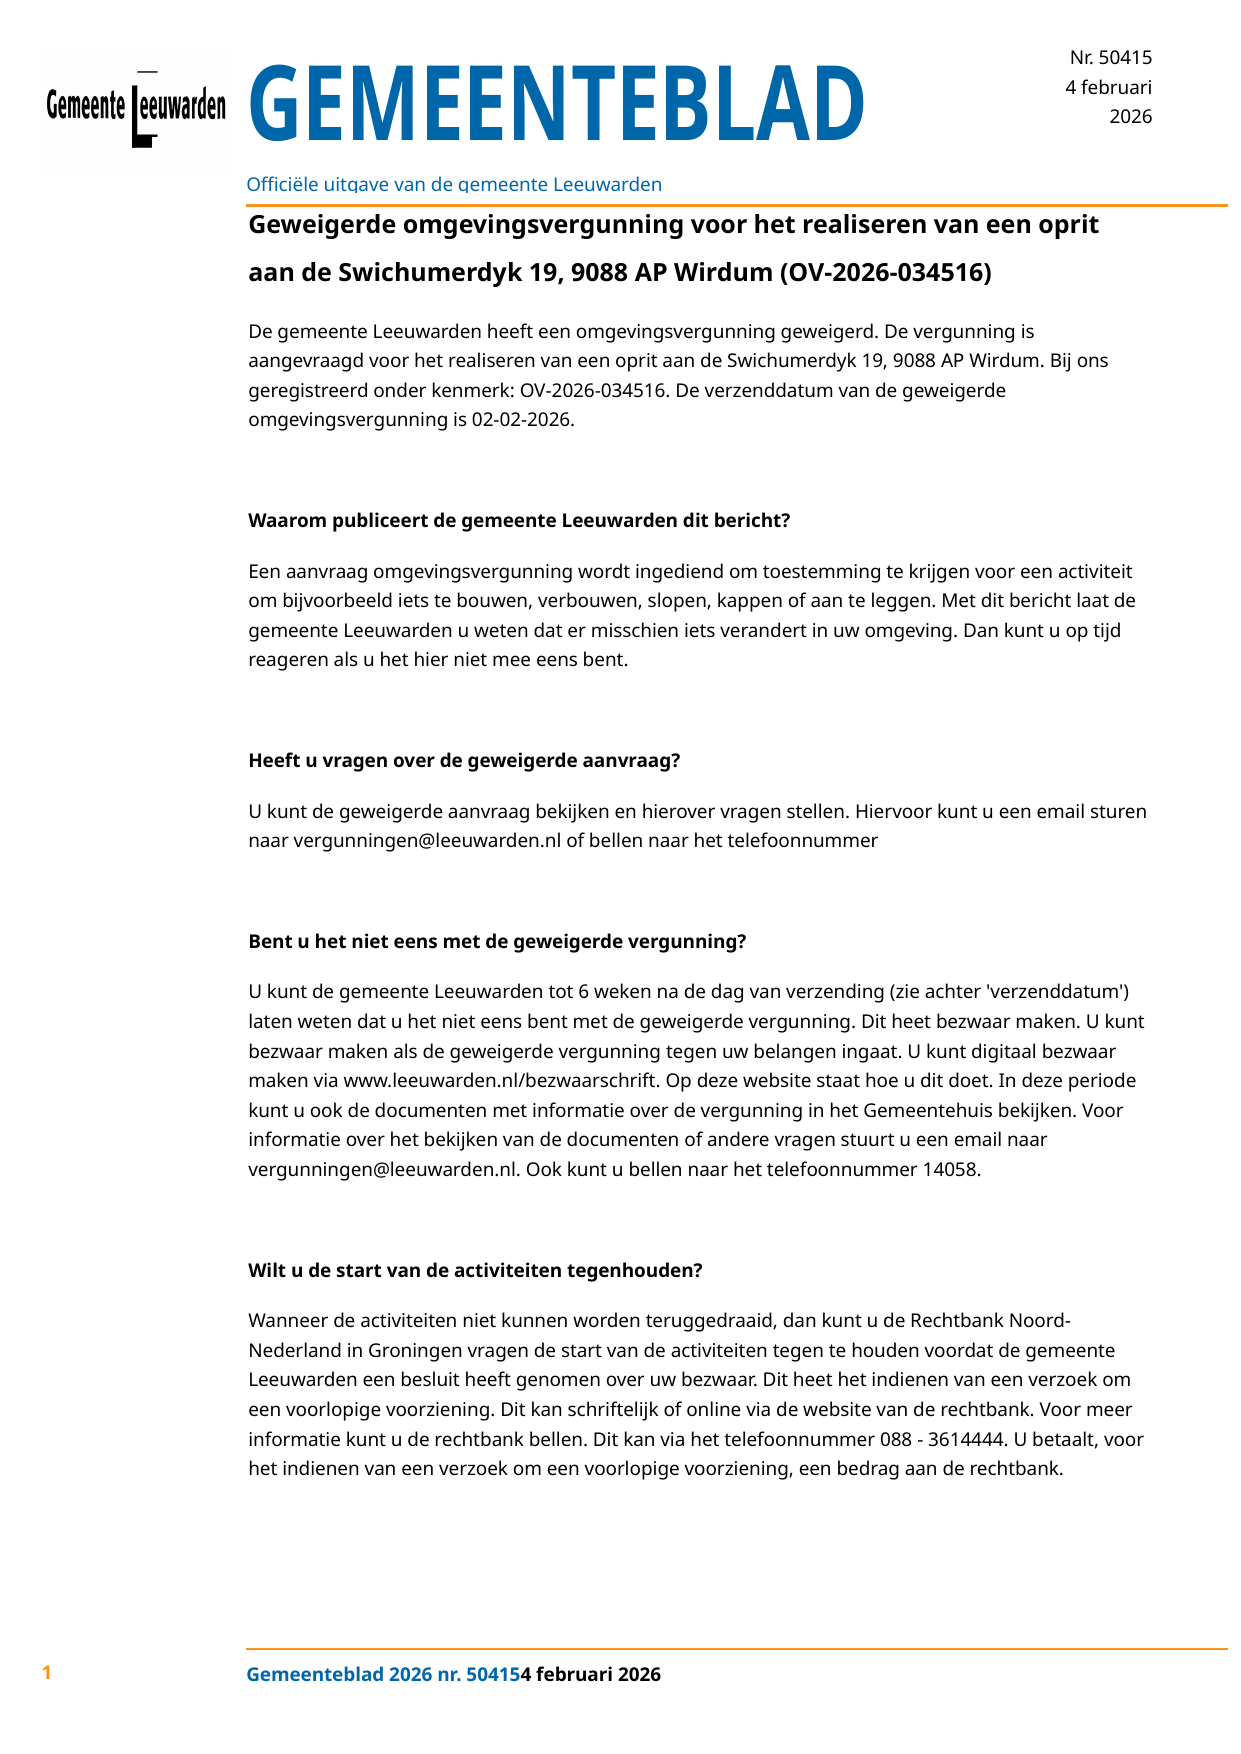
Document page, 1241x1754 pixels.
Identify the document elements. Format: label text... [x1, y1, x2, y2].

text Waarom publiceert de gemeente Leeuwarden dit bericht? [248, 507, 1152, 533]
text Een aanvraag omgevingsvergunning wordt ingediend om toestemming te krijgen voor een activiteit om bijvoorbeeld iets te bouwen, verbouwen, slopen, kappen of aan te leggen. Met dit bericht laat de gemeente Leeuwarden u weten dat er misschien iets verandert in uw omgeving. Dan kunt u op tijd reageren als u het hier niet mee eens bent. [248, 558, 1152, 672]
text De gemeente Leeuwarden heeft een omgevingsvergunning geweigerd. De vergunning is aangevraagd voor het realiseren van een oprit aan de Swichumerdyk 19, 9088 AP Wirdum. Bij ons geregistreerd onder kenmerk: OV-2026-034516. De verzenddatum van de geweigerde omgevingsvergunning is 02-02-2026. [248, 318, 1152, 432]
picture [41, 47, 231, 172]
text Heeft u vragen over de geweigerde aanvraag? [248, 747, 1152, 773]
text Wilt u de start van de activiteiten tegenhouden? [248, 1257, 1152, 1283]
text U kunt de gemeente Leeuwarden tot 6 weken na de dag van verzending (zie achter 'verzenddatum') laten weten dat u het niet eens bent met de geweigerde vergunning. Dit heet bezwaar maken. U kunt bezwaar maken als de geweigerde vergunning tegen uw belangen ingaat. U kunt digitaal bezwaar maken via www.leeuwarden.nl/bezwaarschrift. Op deze website staat hoe u dit doet. In deze periode kunt u ook de documenten met informatie over de vergunning in het Gemeentehuis bekijken. Voor informatie over het bekijken van de documenten of andere vragen stuurt u een email naar vergunningen@leeuwarden.nl. Ook kunt u bellen naar het telefoonnummer 14058. [248, 979, 1152, 1182]
text U kunt de geweigerde aanvraag bekijken en hierover vragen stellen. Hiervoor kunt u een email sturen naar vergunningen@leeuwarden.nl of bellen naar het telefoonnummer [248, 798, 1152, 853]
text Bent u het niet eens met de geweigerde vergunning? [248, 928, 1152, 954]
text Geweigerde omgevingsvergunning voor het realiseren van een oprit aan de Swichumerdyk 19, 9088 AP Wirdum (OV-2026-034516) [248, 207, 1152, 288]
text Wanneer de activiteiten niet kunnen worden teruggedraaid, dan kunt u de Rechtbank Noord-Nederland in Groningen vragen de start van de activiteiten tegen te houden voordat de gemeente Leeuwarden een besluit heeft genomen over uw bezwaar. Dit heet het indienen van een verzoek om een voorlopige voorziening. Dit kan schriftelijk of online via de website van de rechtbank. Voor meer informatie kunt u de rechtbank bellen. Dit kan via het telefoonnummer 088 - 3614444. U betaalt, voor het indienen van een verzoek om een voorlopige voorziening, een bedrag aan de rechtbank. [248, 1307, 1152, 1481]
